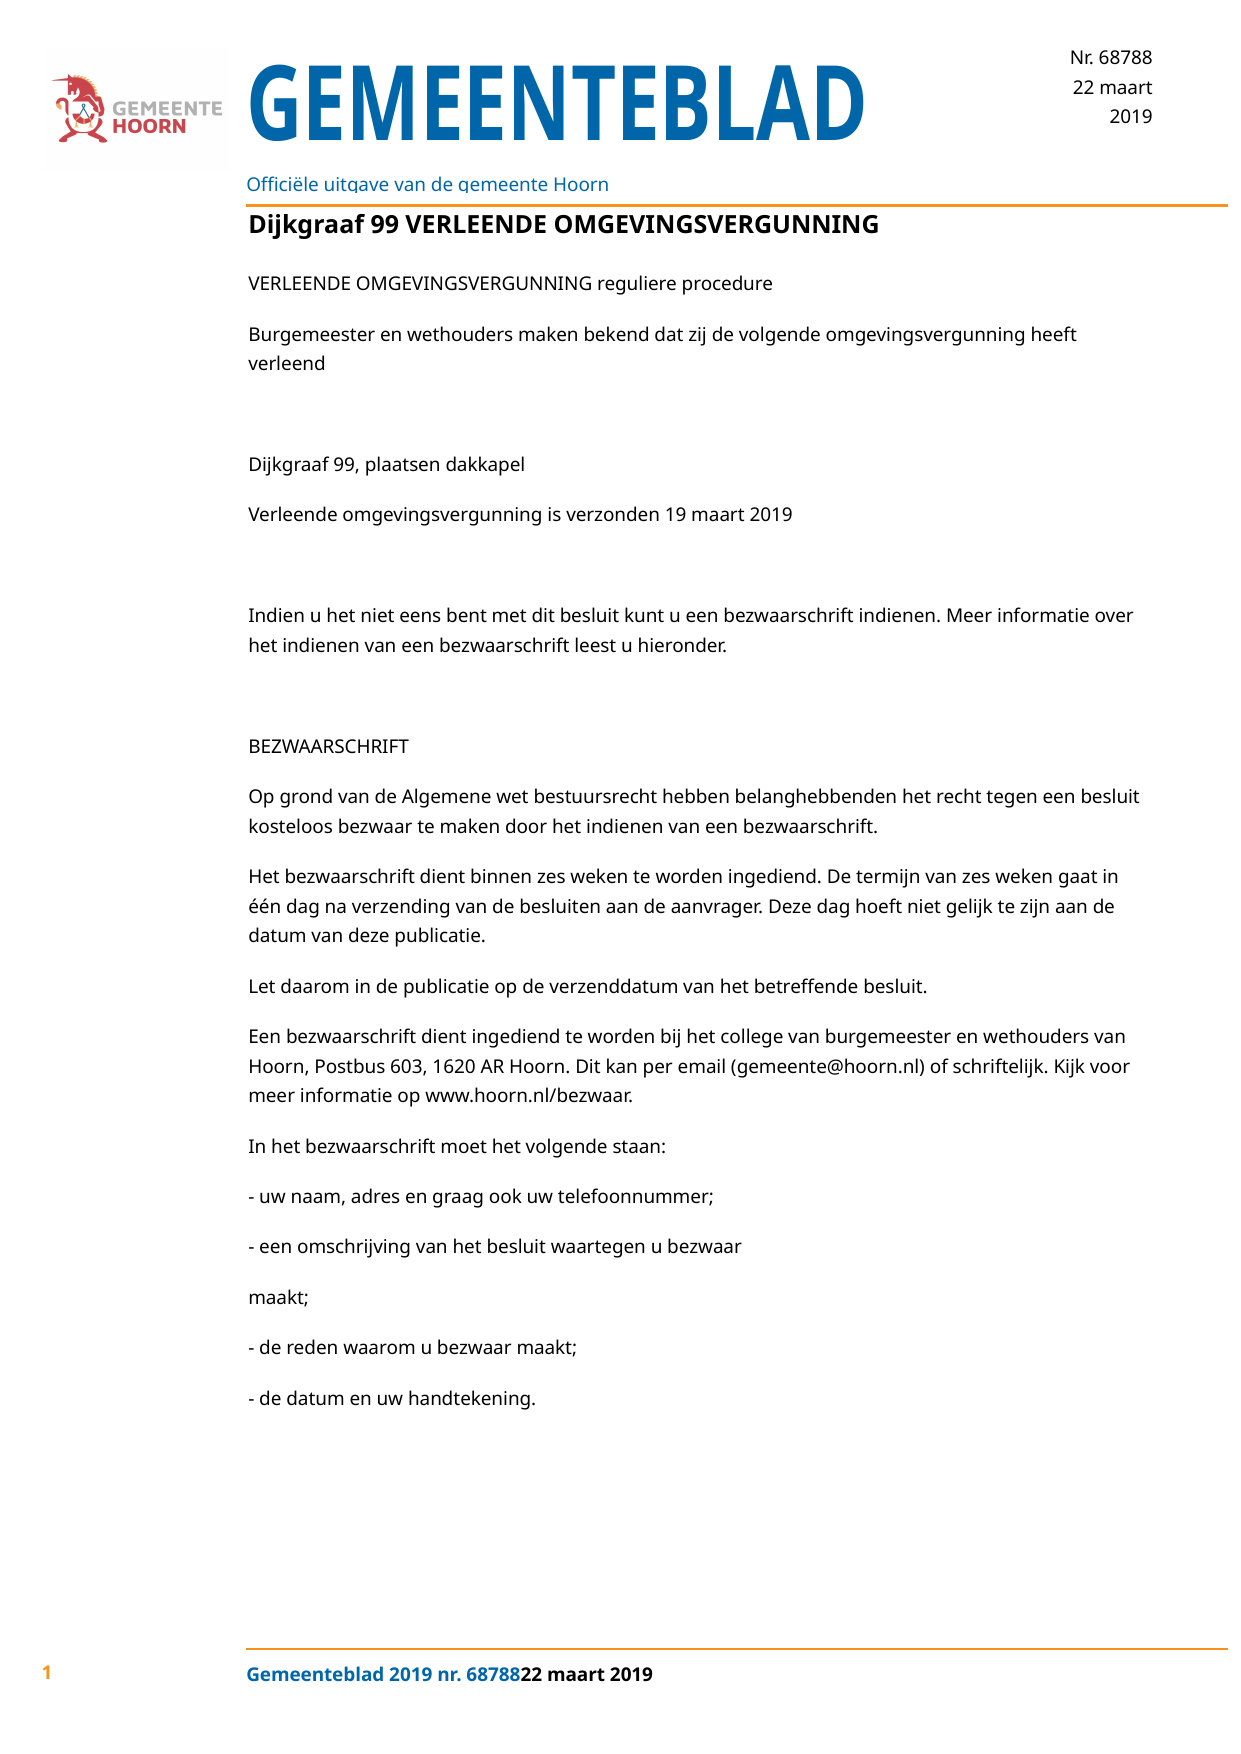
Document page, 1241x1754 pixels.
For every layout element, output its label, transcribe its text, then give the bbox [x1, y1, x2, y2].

text In het bezwaarschrift moet het volgende staan: [248, 1133, 1152, 1158]
text VERLEENDE OMGEVINGSVERGUNNING reguliere procedure [248, 270, 1152, 296]
text Let daarom in de publicatie op de verzenddatum van het betreffende besluit. [248, 973, 1152, 998]
text Verleende omgevingsvergunning is verzonden 19 maart 2019 [248, 502, 1152, 527]
text Dijkgraaf 99, plaatsen dakkapel [248, 451, 1152, 477]
text Dijkgraaf 99 VERLEENDE OMGEVINGSVERGUNNING [248, 207, 1152, 241]
text Het bezwaarschrift dient binnen zes weken te worden ingediend. De termijn van zes weken gaat in één dag na verzending van de besluiten aan de aanvrager. Deze dag hoeft niet gelijk te zijn aan de datum van deze publicatie. [248, 863, 1152, 948]
text maakt; [248, 1284, 1152, 1310]
text Burgemeester en wethouders maken bekend dat zij de volgende omgevingsvergunning heeft verleend [248, 321, 1152, 376]
text Indien u het niet eens bent met dit besluit kunt u een bezwaarschrift indienen. Meer informatie over het indienen van een bezwaarschrift leest u hieronder. [248, 602, 1152, 658]
text - een omschrijving van het besluit waartegen u bezwaar [248, 1234, 1152, 1259]
picture [41, 47, 231, 172]
text Een bezwaarschrift dient ingediend te worden bij het college van burgemeester en wethouders van Hoorn, Postbus 603, 1620 AR Hoorn. Dit kan per email (gemeente@hoorn.nl) of schriftelijk. Kijk voor meer informatie op www.hoorn.nl/bezwaar. [248, 1023, 1152, 1108]
text - de reden waarom u bezwaar maakt; [248, 1334, 1152, 1360]
text - uw naam, adres en graag ook uw telefoonnummer; [248, 1183, 1152, 1209]
text - de datum en uw handtekening. [248, 1385, 1152, 1411]
text BEZWAARSCHRIFT [248, 733, 1152, 758]
text Op grond van de Algemene wet bestuursrecht hebben belanghebbenden het recht tegen een besluit kosteloos bezwaar te maken door het indienen van een bezwaarschrift. [248, 783, 1152, 838]
